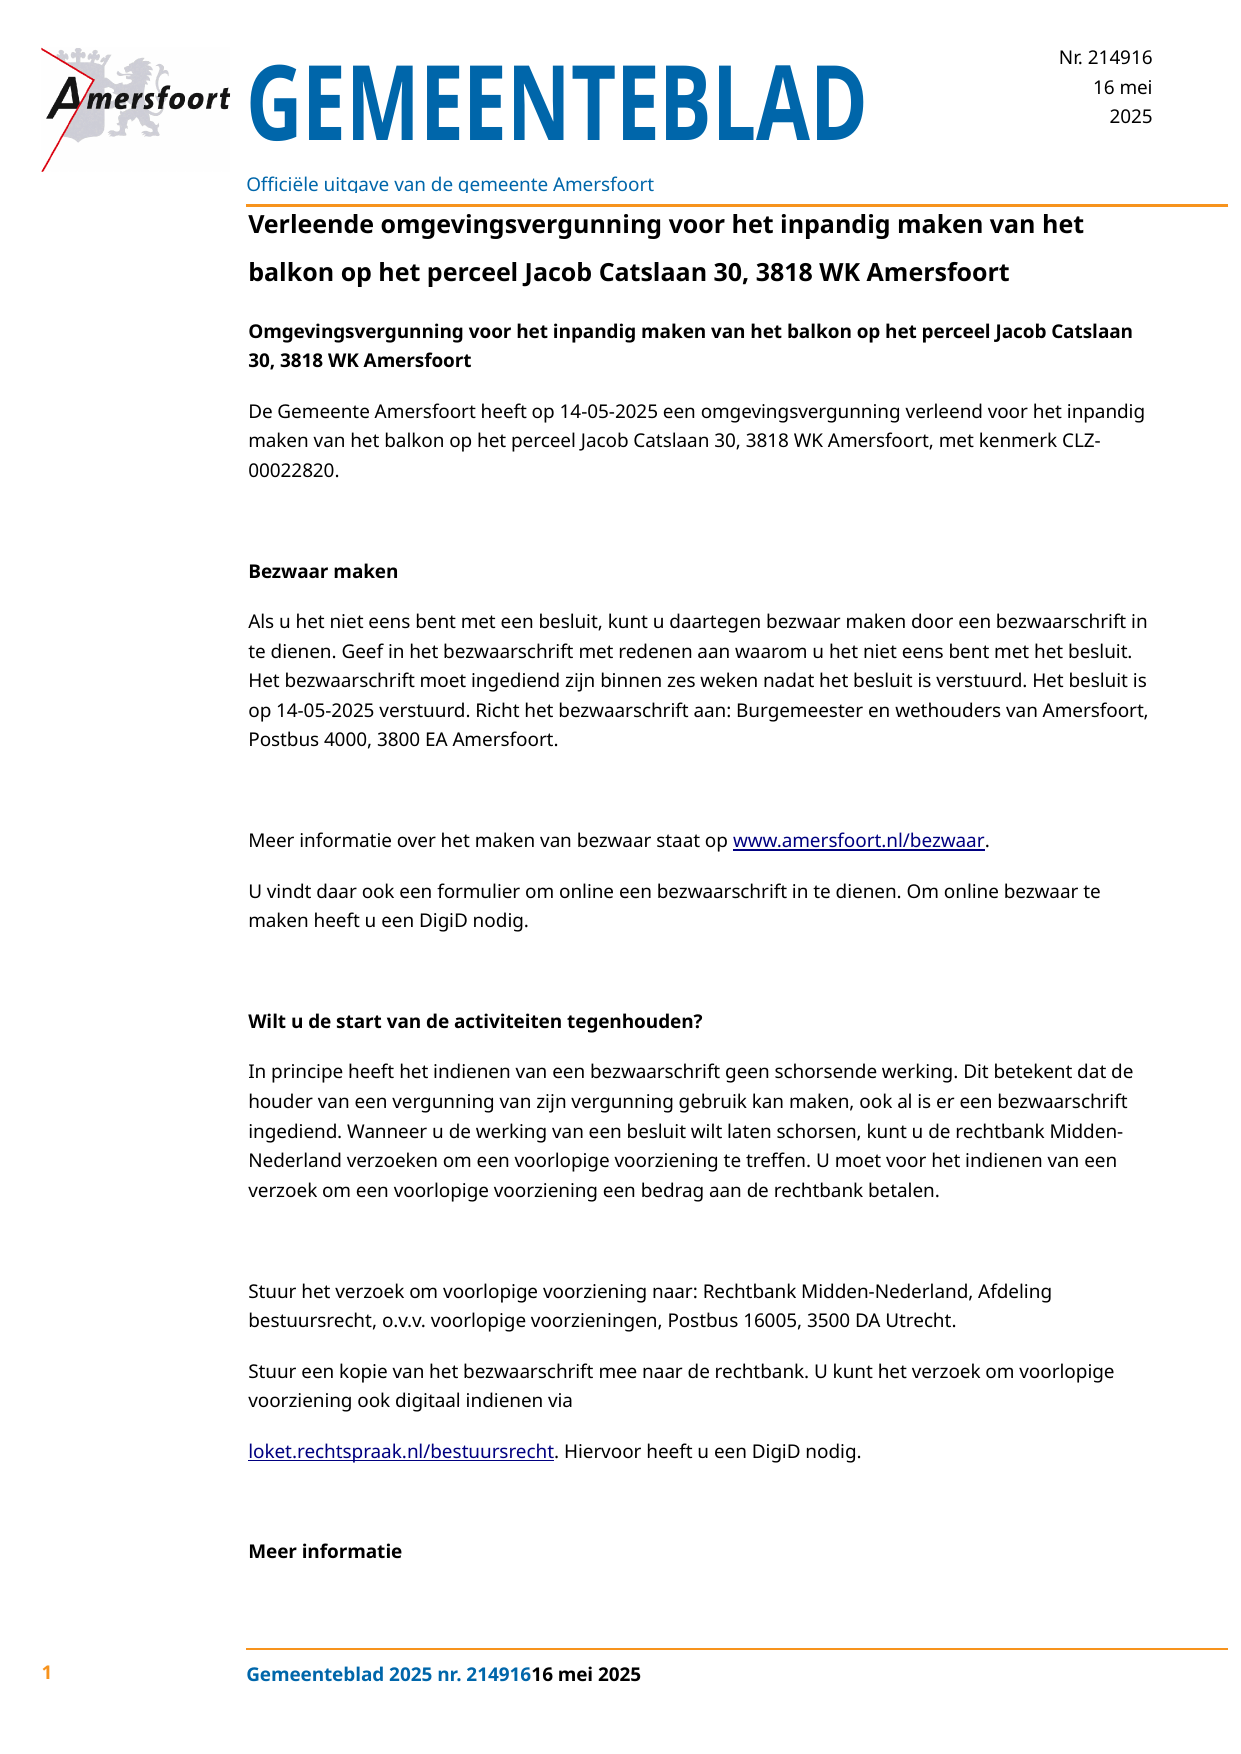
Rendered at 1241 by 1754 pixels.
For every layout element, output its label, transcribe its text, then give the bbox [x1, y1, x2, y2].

text Meer informatie over het maken van bezwaar staat op www.amersfoort.nl/bezwaar. [248, 827, 1152, 853]
text Stuur een kopie van het bezwaarschrift mee naar de rechtbank. U kunt het verzoek om voorlopige voorziening ook digitaal indienen via [248, 1358, 1152, 1413]
text Als u het niet eens bent met een besluit, kunt u daartegen bezwaar maken door een bezwaarschrift in te dienen. Geef in het bezwaarschrift met redenen aan waarom u het niet eens bent met het besluit. Het bezwaarschrift moet ingediend zijn binnen zes weken nadat het besluit is verstuurd. Het besluit is op 14-05-2025 verstuurd. Richt het bezwaarschrift aan: Burgemeester en wethouders van Amersfoort, Postbus 4000, 3800 EA Amersfoort. [248, 608, 1152, 752]
text Wilt u de start van de activiteiten tegenhouden? [248, 1008, 1152, 1034]
text Meer informatie [248, 1539, 1152, 1564]
text Verleende omgevingsvergunning voor het inpandig maken van het balkon op het perceel Jacob Catslaan 30, 3818 WK Amersfoort [248, 207, 1152, 288]
picture [41, 47, 231, 172]
text In principe heeft het indienen van een bezwaarschrift geen schorsende werking. Dit betekent dat de houder van een vergunning van zijn vergunning gebruik kan maken, ook al is er een bezwaarschrift ingediend. Wanneer u de werking van een besluit wilt laten schorsen, kunt u de rechtbank Midden-Nederland verzoeken om een voorlopige voorziening te treffen. U moet voor het indienen van een verzoek om een voorlopige voorziening een bedrag aan de rechtbank betalen. [248, 1059, 1152, 1203]
text De Gemeente Amersfoort heeft op 14-05-2025 een omgevingsvergunning verleend voor het inpandig maken van het balkon op het perceel Jacob Catslaan 30, 3818 WK Amersfoort, met kenmerk CLZ-00022820. [248, 398, 1152, 483]
text U vindt daar ook een formulier om online een bezwaarschrift in te dienen. Om online bezwaar te maken heeft u een DigiD nodig. [248, 878, 1152, 933]
text Stuur het verzoek om voorlopige voorziening naar: Rechtbank Midden-Nederland, Afdeling bestuursrecht, o.v.v. voorlopige voorzieningen, Postbus 16005, 3500 DA Utrecht. [248, 1278, 1152, 1333]
text Bezwaar maken [248, 558, 1152, 584]
text loket.rechtspraak.nl/bestuursrecht. Hiervoor heeft u een DigiD nodig. [248, 1438, 1152, 1464]
text Omgevingsvergunning voor het inpandig maken van het balkon op het perceel Jacob Catslaan 30, 3818 WK Amersfoort [248, 318, 1152, 373]
